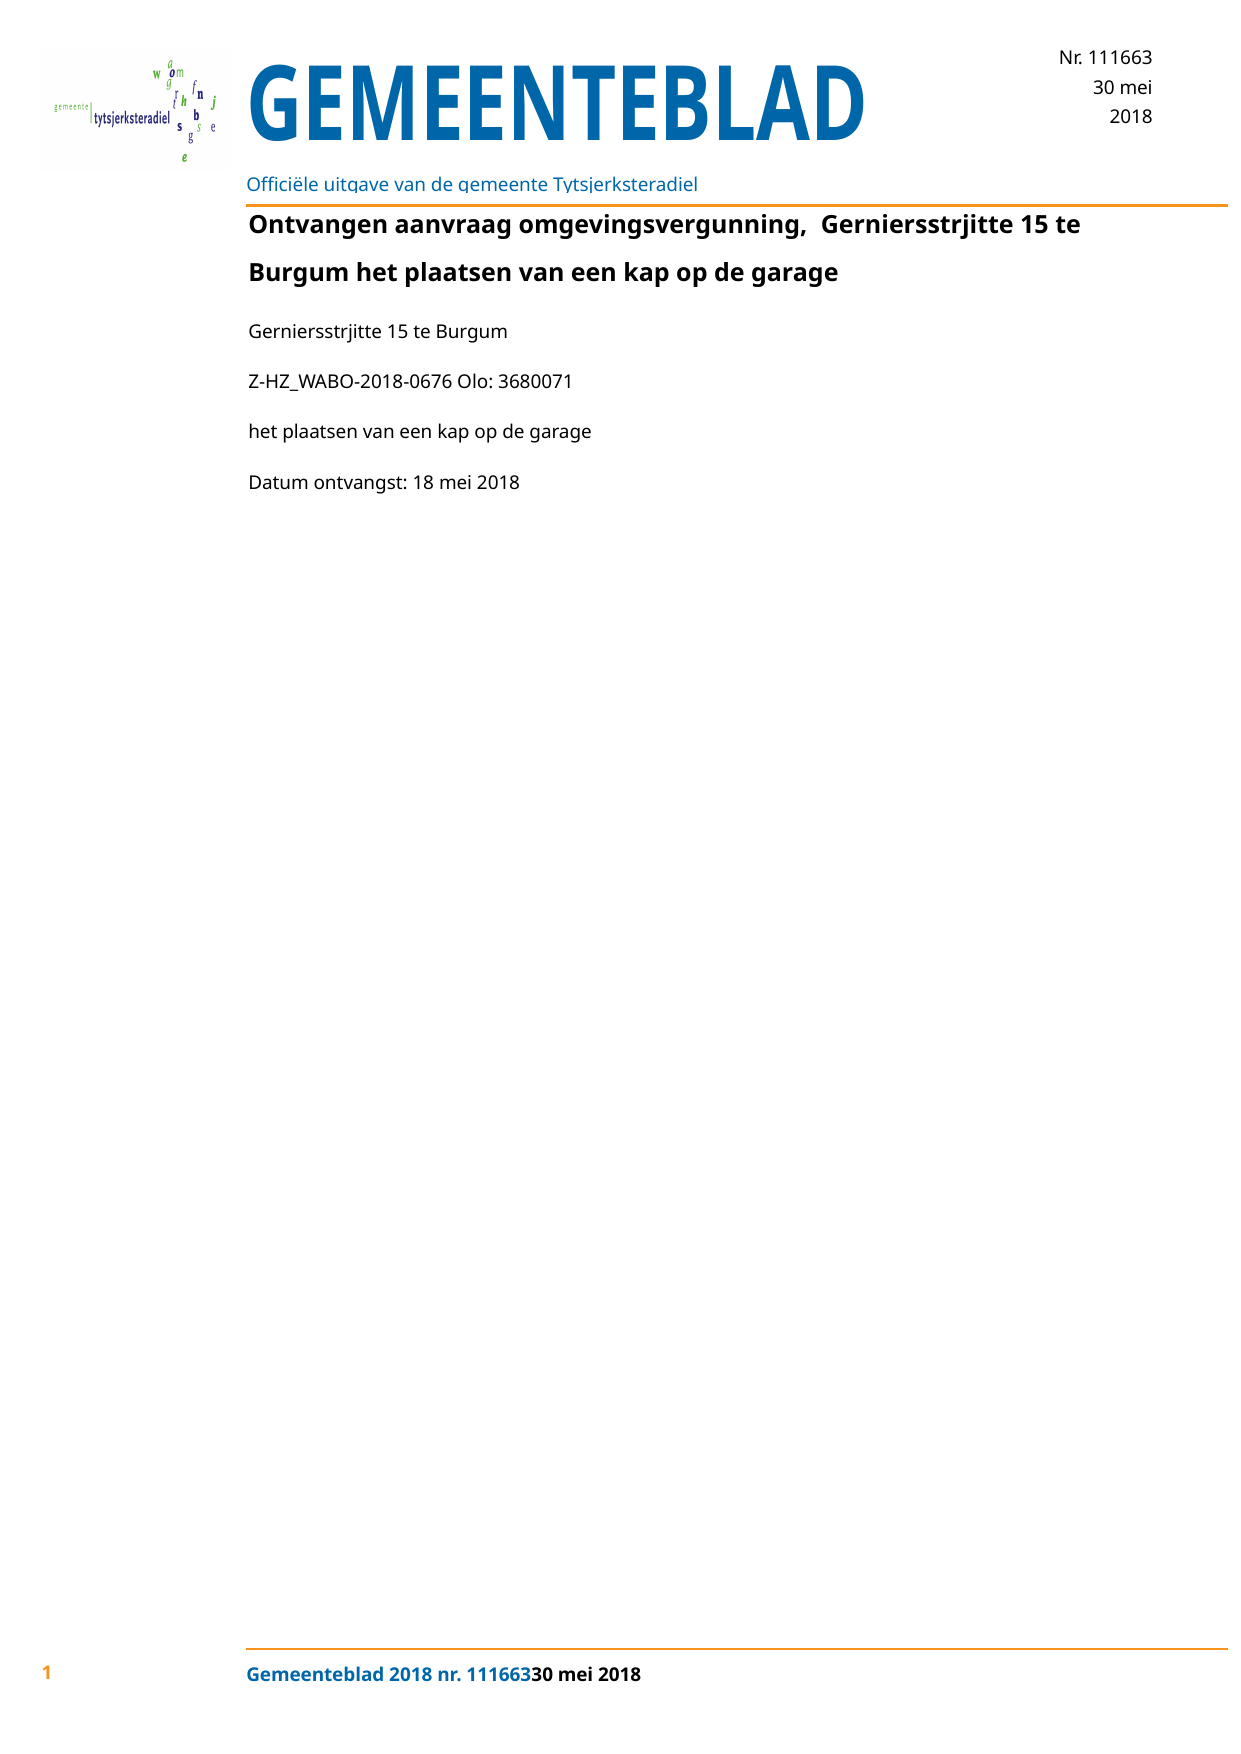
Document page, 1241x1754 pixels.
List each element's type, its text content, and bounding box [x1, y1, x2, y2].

text Ontvangen aanvraag omgevingsvergunning, Gerniersstrjitte 15 te Burgum het plaatsen van een kap op de garage [248, 207, 1152, 288]
text Datum ontvangst: 18 mei 2018 [248, 469, 1152, 495]
picture [41, 47, 231, 172]
text het plaatsen van een kap op de garage [248, 419, 1152, 444]
text Z-HZ_WABO-2018-0676 Olo: 3680071 [248, 368, 1152, 394]
text Gerniersstrjitte 15 te Burgum [248, 318, 1152, 344]
